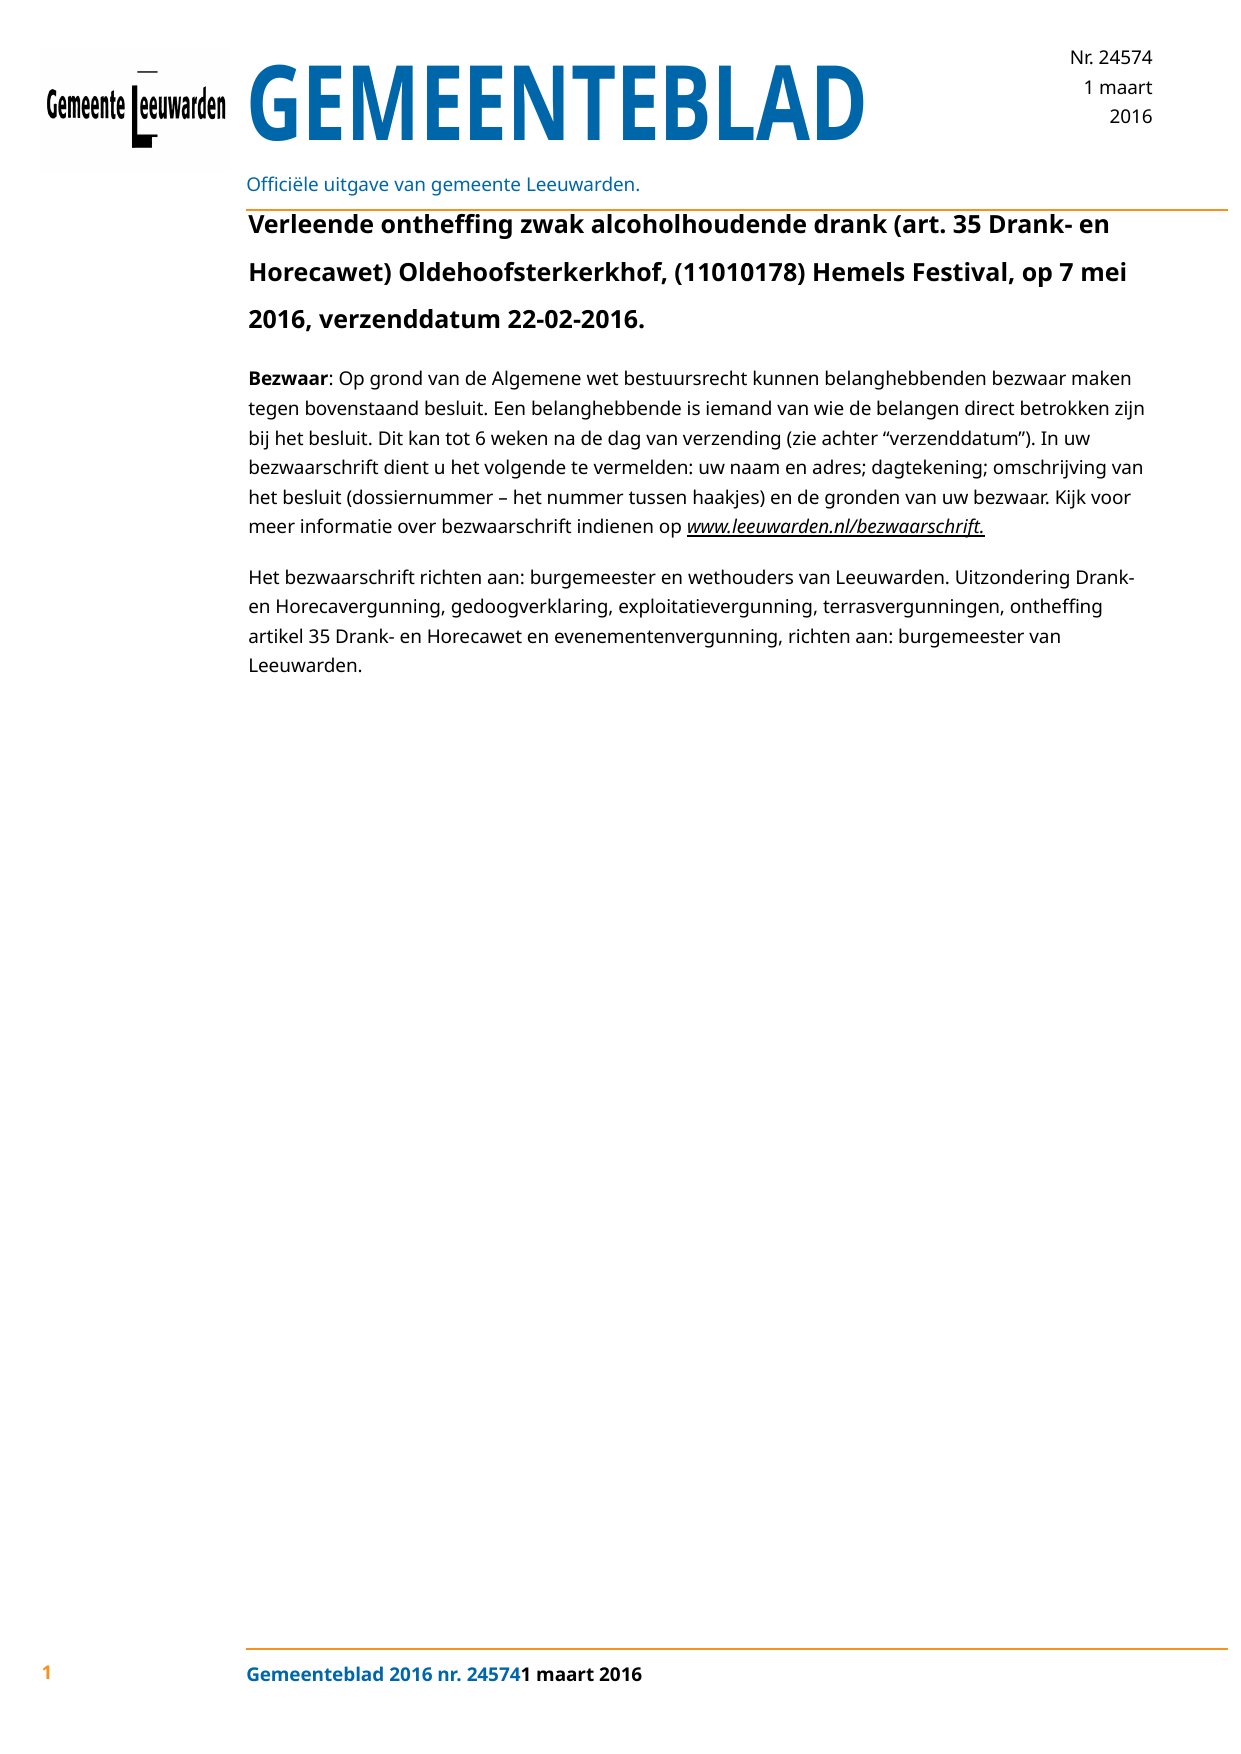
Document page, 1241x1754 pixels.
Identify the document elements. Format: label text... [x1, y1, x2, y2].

text Bezwaar: Op grond van de Algemene wet bestuursrecht kunnen belanghebbenden bezwaar maken tegen bovenstaand besluit. Een belanghebbende is iemand van wie de belangen direct betrokken zijn bij het besluit. Dit kan tot 6 weken na de dag van verzending (zie achter “verzenddatum”). In uw bezwaarschrift dient u het volgende te vermelden: uw naam en adres; dagtekening; omschrijving van het besluit (dossiernummer – het nummer tussen haakjes) en de gronden van uw bezwaar. Kijk voor meer informatie over bezwaarschrift indienen op www.leeuwarden.nl/bezwaarschrift. [248, 366, 1152, 539]
text Verleende ontheffing zwak alcoholhoudende drank (art. 35 Drank- en Horecawet) Oldehoofsterkerkhof, (11010178) Hemels Festival, op 7 mei 2016, verzenddatum 22-02-2016. [248, 211, 1152, 336]
text Het bezwaarschrift richten aan: burgemeester en wethouders van Leeuwarden. Uitzondering Drank- en Horecavergunning, gedoogverklaring, exploitatievergunning, terrasvergunningen, ontheffing artikel 35 Drank- en Horecawet en evenementenvergunning, richten aan: burgemeester van Leeuwarden. [248, 564, 1152, 678]
picture [41, 47, 231, 172]
